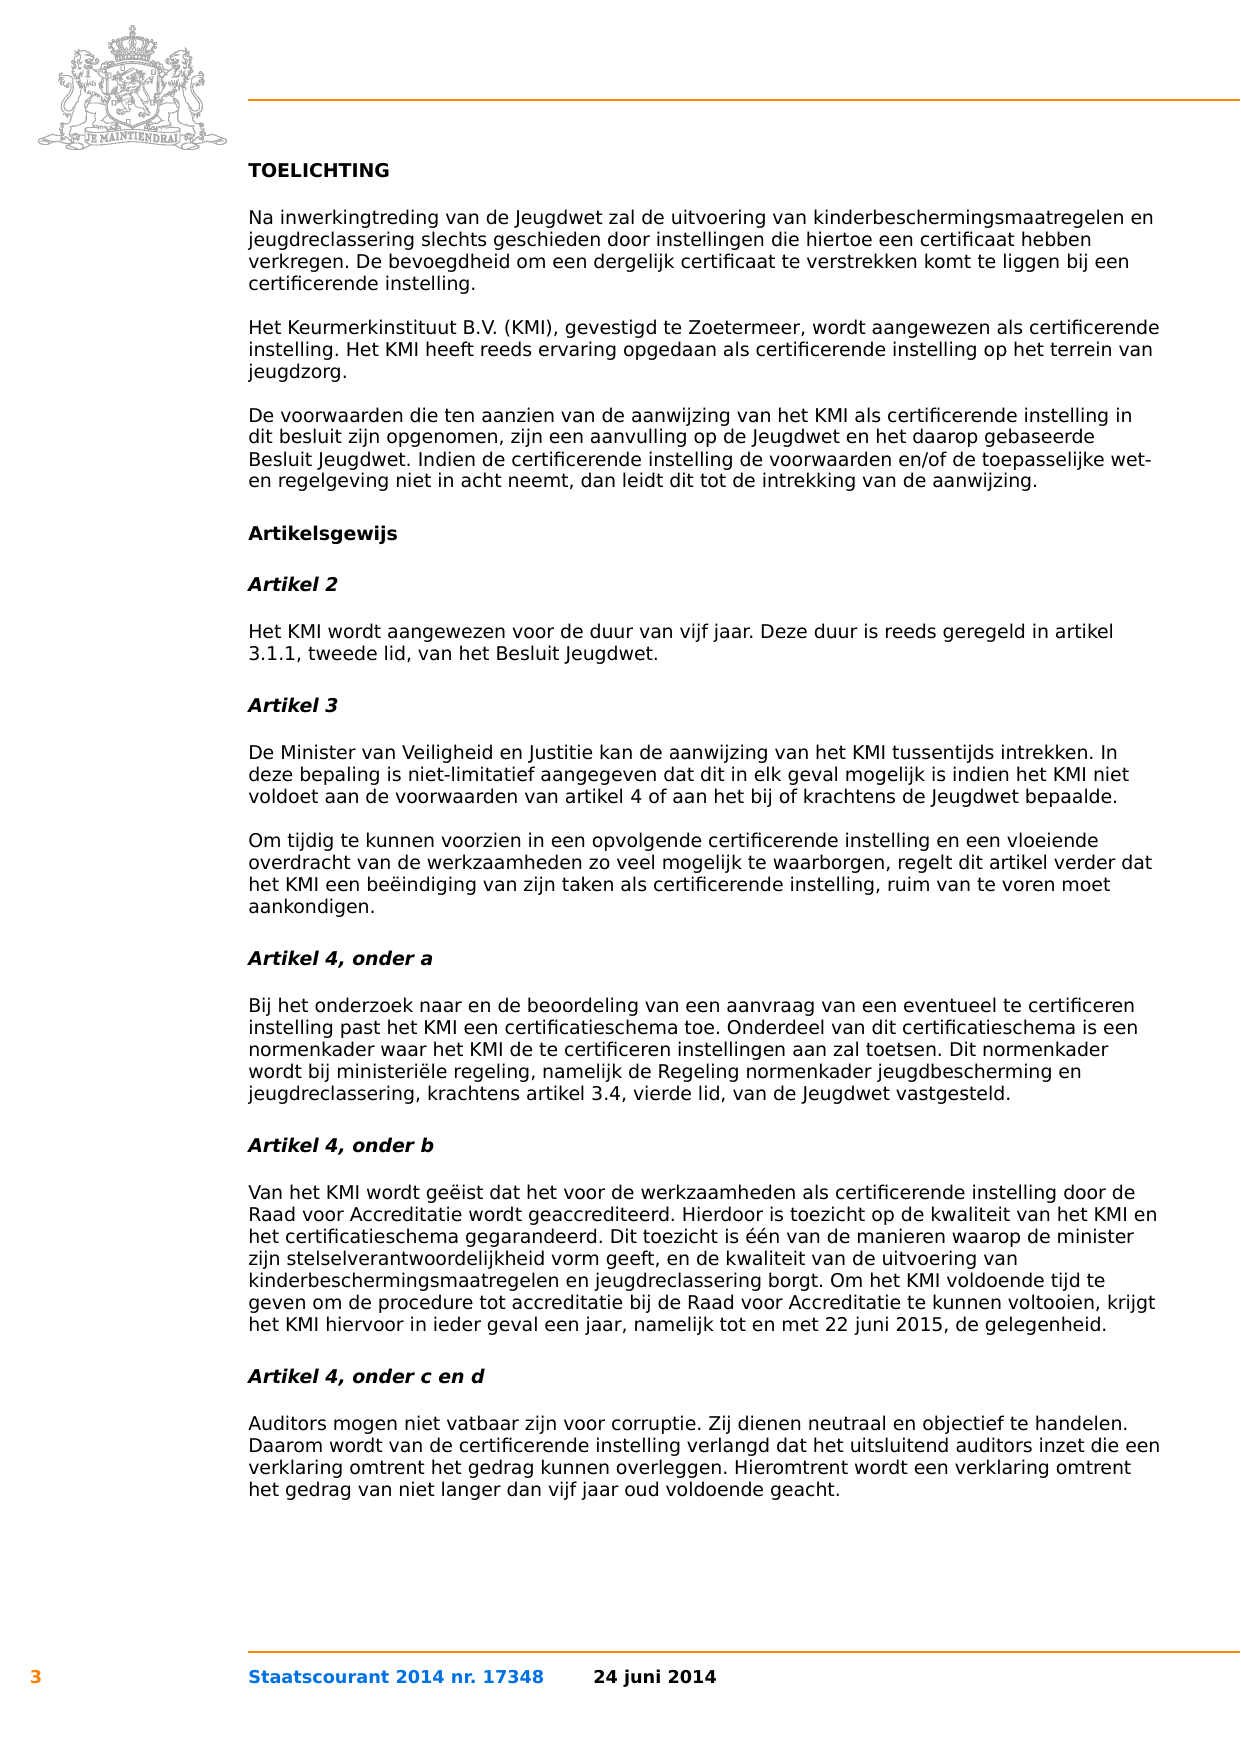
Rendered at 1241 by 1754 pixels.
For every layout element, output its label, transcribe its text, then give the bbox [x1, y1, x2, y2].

subtitle Artikel 3 [248, 695, 1163, 717]
text Om tijdig te kunnen voorzien in een opvolgende certificerende instelling en een vloeiende overdracht van de werkzaamheden zo veel mogelijk te waarborgen, regelt dit artikel verder dat het KMI een beëindiging van zijn taken als certificerende instelling, ruim van te voren moet aankondigen. [248, 830, 1163, 918]
subtitle Artikelsgewijs [248, 522, 1163, 544]
text Auditors mogen niet vatbaar zijn voor corruptie. Zij dienen neutraal en objectief te handelen. Daarom wordt van de certificerende instelling verlangd dat het uitsluitend auditors inzet die een verklaring omtrent het gedrag kunnen overleggen. Hieromtrent wordt een verklaring omtrent het gedrag van niet langer dan vijf jaar oud voldoende geacht. [248, 1413, 1163, 1501]
text Het Keurmerkinstituut B.V. (KMI), gevestigd te Zoetermeer, wordt aangewezen als certificerende instelling. Het KMI heeft reeds ervaring opgedaan als certificerende instelling op het terrein van jeugdzorg. [248, 317, 1163, 383]
text Van het KMI wordt geëist dat het voor de werkzaamheden als certificerende instelling door de Raad voor Accreditatie wordt geaccrediteerd. Hierdoor is toezicht op de kwaliteit van het KMI en het certificatieschema gegarandeerd. Dit toezicht is één van de manieren waarop de minister zijn stelselverantwoordelijkheid vorm geeft, en de kwaliteit van de uitvoering van kinderbeschermingsmaatregelen en jeugdreclassering borgt. Om het KMI voldoende tijd te geven om de procedure tot accreditatie bij de Raad voor Accreditatie te kunnen voltooien, krijgt het KMI hiervoor in ieder geval een jaar, namelijk tot en met 22 juni 2015, de gelegenheid. [248, 1182, 1163, 1336]
text Bij het onderzoek naar en de beoordeling van een aanvraag van een eventueel te certificeren instelling past het KMI een certificatieschema toe. Onderdeel van dit certificatieschema is een normenkader waar het KMI de te certificeren instellingen aan zal toetsen. Dit normenkader wordt bij ministeriële regeling, namelijk de Regeling normenkader jeugdbescherming en jeugdreclassering, krachtens artikel 3.4, vierde lid, van de Jeugdwet vastgesteld. [248, 995, 1163, 1105]
subtitle Artikel 4, onder a [248, 948, 1163, 970]
subtitle Artikel 4, onder b [248, 1135, 1163, 1157]
text Na inwerkingtreding van de Jeugdwet zal de uitvoering van kinderbeschermingsmaatregelen en jeugdreclassering slechts geschieden door instellingen die hiertoe een certificaat hebben verkregen. De bevoegdheid om een dergelijk certificaat te verstrekken komt te liggen bij een certificerende instelling. [248, 207, 1163, 295]
subtitle Artikel 2 [248, 574, 1163, 596]
picture [38, 25, 227, 150]
text De Minister van Veiligheid en Justitie kan de aanwijzing van het KMI tussentijds intrekken. In deze bepaling is niet-limitatief aangegeven dat dit in elk geval mogelijk is indien het KMI niet voldoet aan de voorwaarden van artikel 4 of aan het bij of krachtens de Jeugdwet bepaalde. [248, 742, 1163, 808]
subtitle TOELICHTING [248, 160, 1163, 182]
subtitle Artikel 4, onder c en d [248, 1366, 1163, 1388]
text De voorwaarden die ten aanzien van de aanwijzing van het KMI als certificerende instelling in dit besluit zijn opgenomen, zijn een aanvulling op de Jeugdwet en het daarop gebaseerde Besluit Jeugdwet. Indien de certificerende instelling de voorwaarden en/of de toepasselijke wet- en regelgeving niet in acht neemt, dan leidt dit tot de intrekking van de aanwijzing. [248, 404, 1163, 492]
text Het KMI wordt aangewezen voor de duur van vijf jaar. Deze duur is reeds geregeld in artikel 3.1.1, tweede lid, van het Besluit Jeugdwet. [248, 621, 1163, 665]
